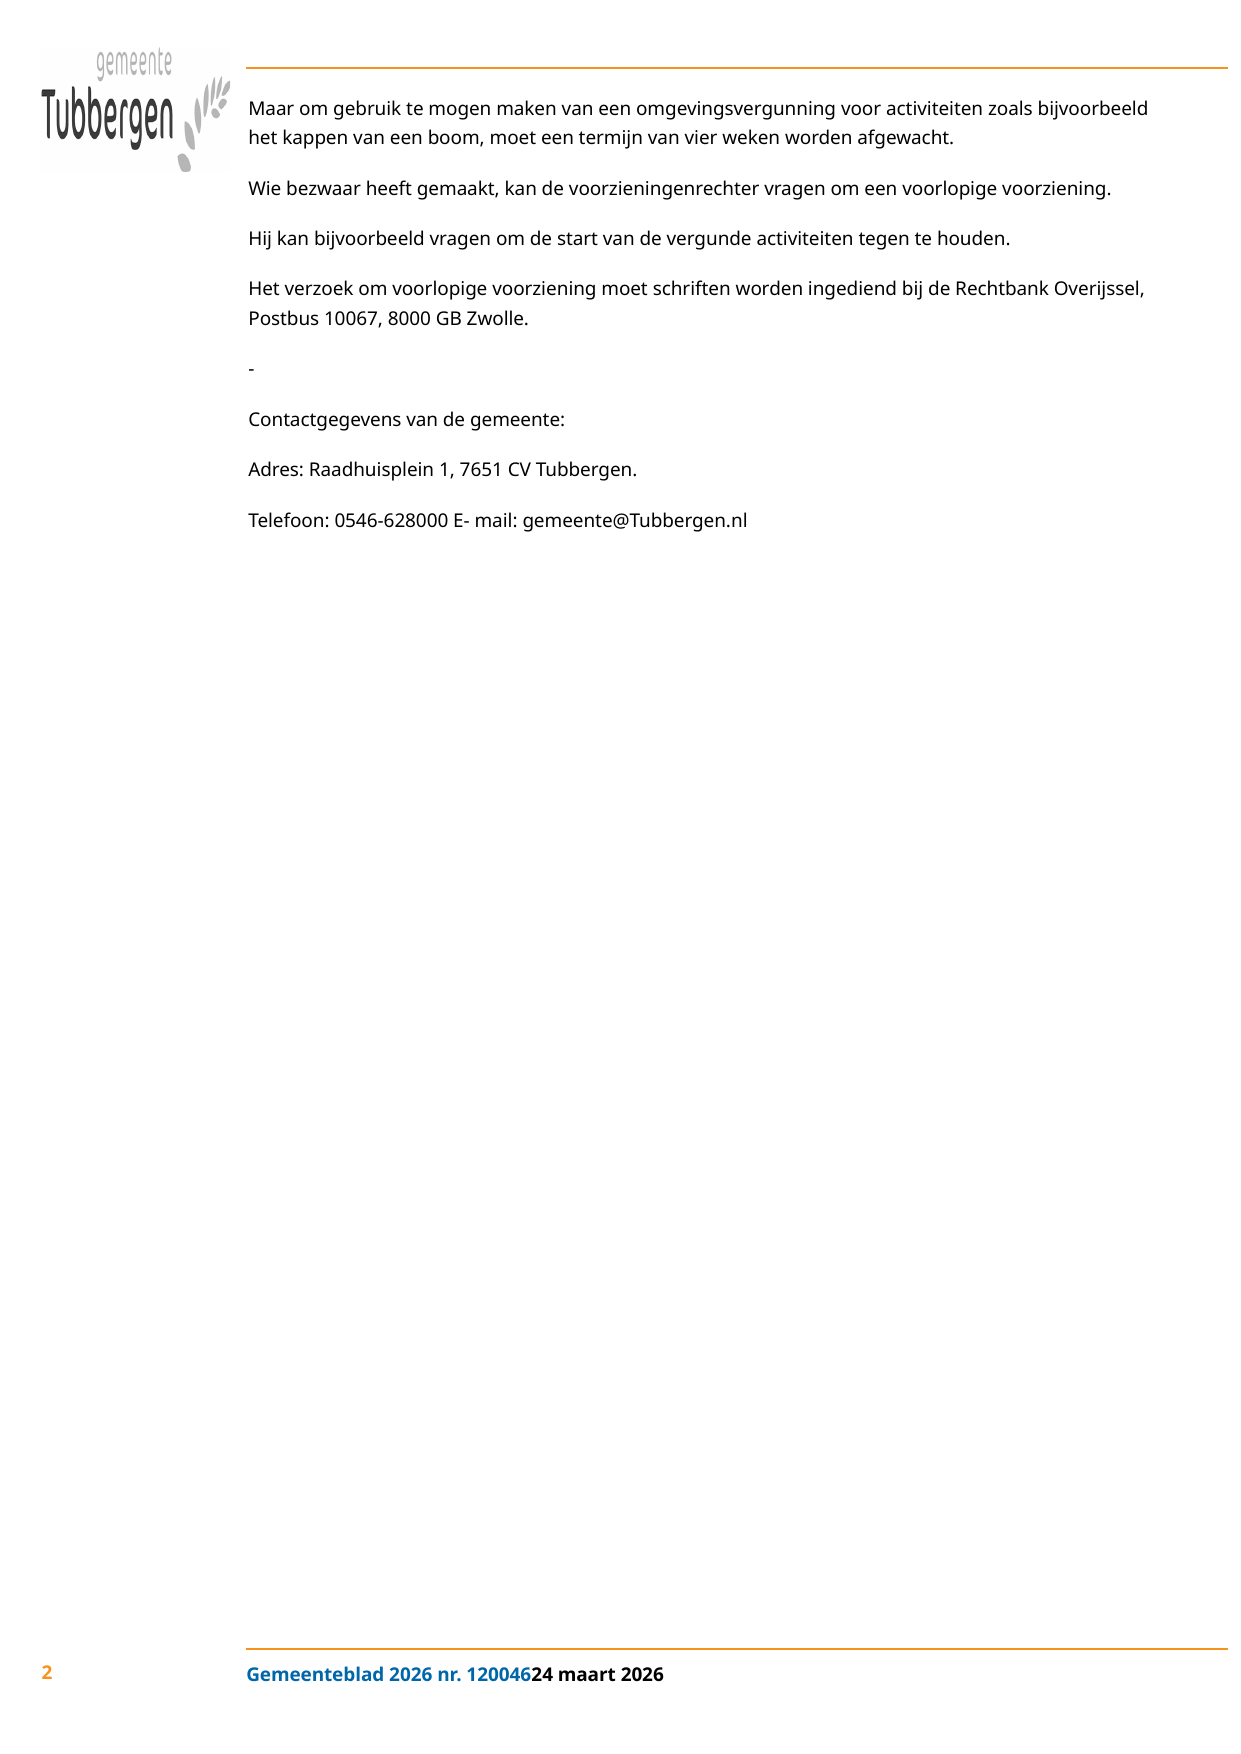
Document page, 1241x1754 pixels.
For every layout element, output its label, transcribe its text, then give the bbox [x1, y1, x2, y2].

text Wie bezwaar heeft gemaakt, kan de voorzieningenrechter vragen om een voorlopige voorziening. [248, 175, 1152, 201]
text Hij kan bijvoorbeeld vragen om de start van de vergunde activiteiten tegen te houden. [248, 225, 1152, 251]
text Maar om gebruik te mogen maken van een omgevingsvergunning voor activiteiten zoals bijvoorbeeld het kappen van een boom, moet een termijn van vier weken worden afgewacht. [248, 95, 1152, 150]
text - [248, 356, 1152, 381]
text Adres: Raadhuisplein 1, 7651 CV Tubbergen. [248, 456, 1152, 482]
text Contactgegevens van de gemeente: [248, 406, 1152, 432]
text Telefoon: 0546-628000 E- mail: gemeente@Tubbergen.nl [248, 507, 1152, 533]
text Het verzoek om voorlopige voorziening moet schriften worden ingediend bij de Rechtbank Overijssel, Postbus 10067, 8000 GB Zwolle. [248, 276, 1152, 331]
picture [41, 47, 231, 172]
